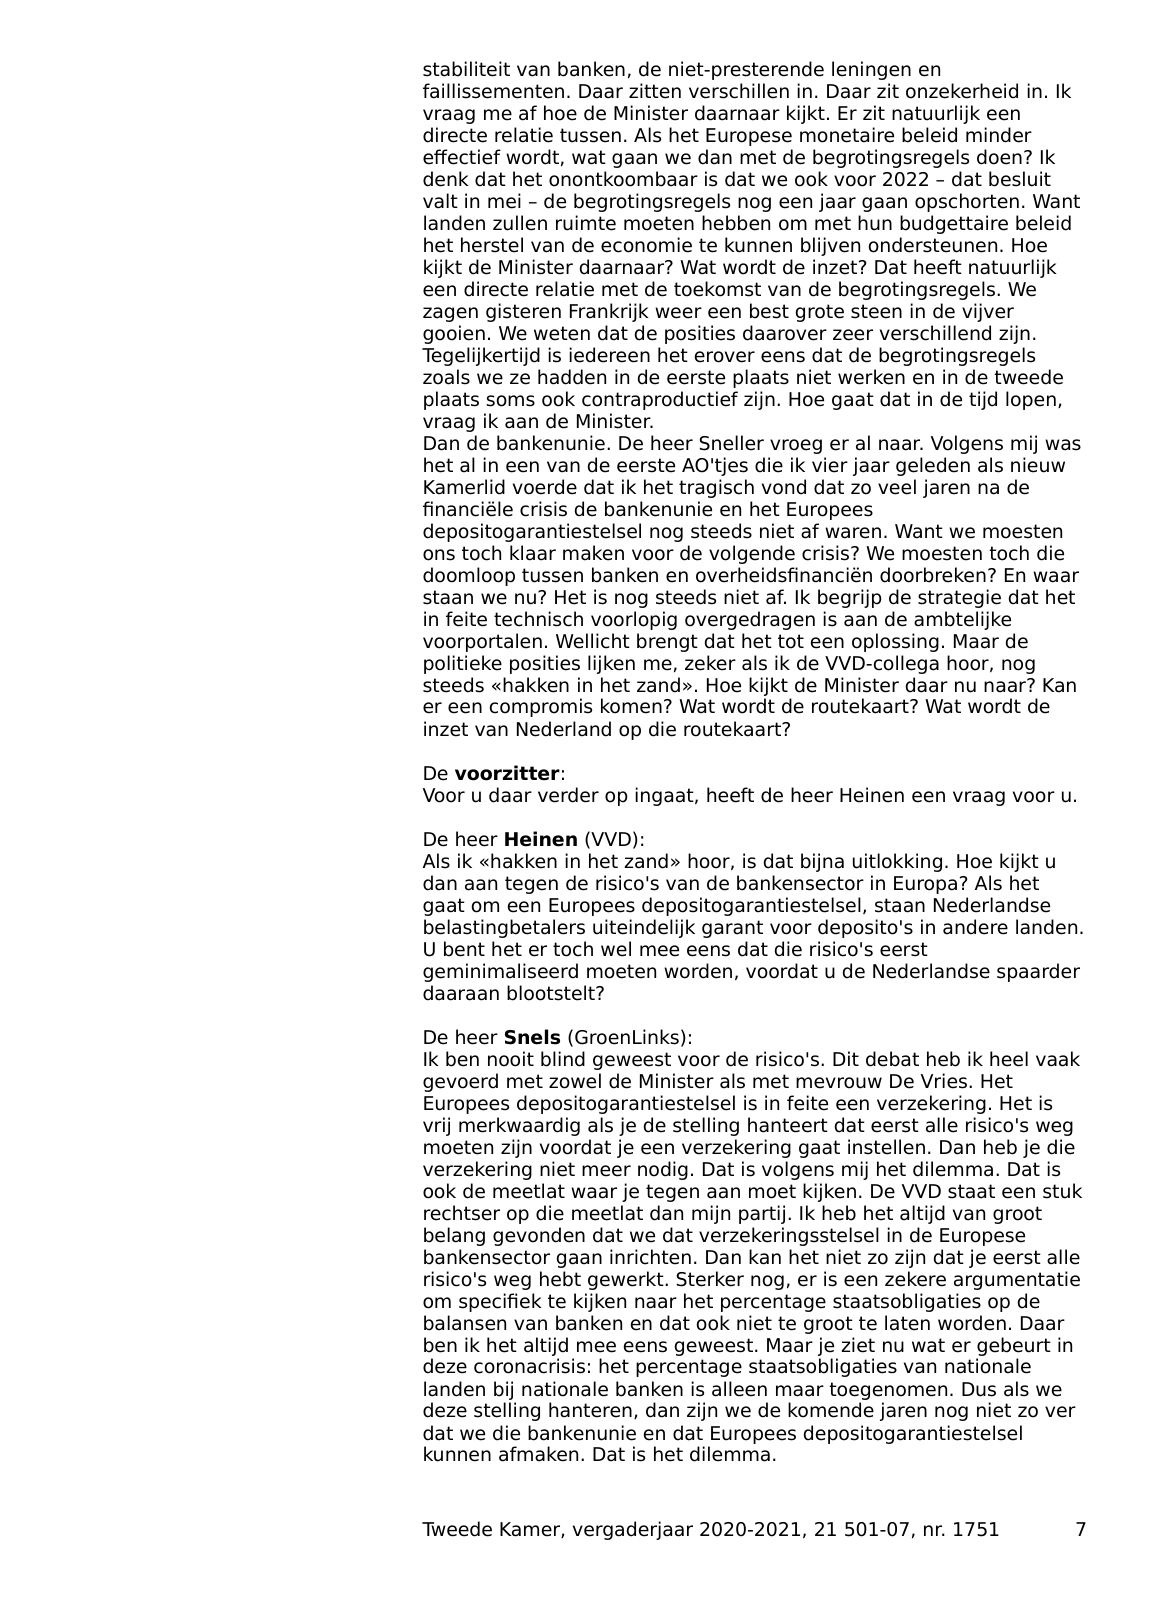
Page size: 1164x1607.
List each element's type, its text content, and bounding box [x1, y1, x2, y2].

text Ik ben nooit blind geweest voor de risico's. Dit debat heb ik heel vaak gevoerd met zowel de Minister als met mevrouw De Vries. Het Europees depositogarantiestelsel is in feite een verzekering. Het is vrij merkwaardig als je de stelling hanteert dat eerst alle risico's weg moeten zijn voordat je een verzekering gaat instellen. Dan heb je die verzekering niet meer nodig. Dat is volgens mij het dilemma. Dat is ook de meetlat waar je tegen aan moet kijken. De VVD staat een stuk rechtser op die meetlat dan mijn partij. Ik heb het altijd van groot belang gevonden dat we dat verzekeringsstelsel in de Europese bankensector gaan inrichten. Dan kan het niet zo zijn dat je eerst alle risico's weg hebt gewerkt. Sterker nog, er is een zekere argumentatie om specifiek te kijken naar het percentage staatsobligaties op de balansen van banken en dat ook niet te groot te laten worden. Daar ben ik het altijd mee eens geweest. Maar je ziet nu wat er gebeurt in deze coronacrisis: het percentage staatsobligaties van nationale landen bij nationale banken is alleen maar toegenomen. Dus als we deze stelling hanteren, dan zijn we de komende jaren nog niet zo ver dat we die bankenunie en dat Europees depositogarantiestelsel kunnen afmaken. Dat is het dilemma. [422, 1049, 1087, 1466]
text Voor u daar verder op ingaat, heeft de heer Heinen een vraag voor u. [422, 784, 1087, 807]
text stabiliteit van banken, de niet-presterende leningen en faillissementen. Daar zitten verschillen in. Daar zit onzekerheid in. Ik vraag me af hoe de Minister daarnaar kijkt. Er zit natuurlijk een directe relatie tussen. Als het Europese monetaire beleid minder effectief wordt, wat gaan we dan met de begrotingsregels doen? Ik denk dat het onontkoombaar is dat we ook voor 2022 – dat besluit valt in mei – de begrotingsregels nog een jaar gaan opschorten. Want landen zullen ruimte moeten hebben om met hun budgettaire beleid het herstel van de economie te kunnen blijven ondersteunen. Hoe kijkt de Minister daarnaar? Wat wordt de inzet? Dat heeft natuurlijk een directe relatie met de toekomst van de begrotingsregels. We zagen gisteren Frankrijk weer een best grote steen in de vijver gooien. We weten dat de posities daarover zeer verschillend zijn. Tegelijkertijd is iedereen het erover eens dat de begrotingsregels zoals we ze hadden in de eerste plaats niet werken en in de tweede plaats soms ook contraproductief zijn. Hoe gaat dat in de tijd lopen, vraag ik aan de Minister. [422, 59, 1087, 433]
text Dan de bankenunie. De heer Sneller vroeg er al naar. Volgens mij was het al in een van de eerste AO'tjes die ik vier jaar geleden als nieuw Kamerlid voerde dat ik het tragisch vond dat zo veel jaren na de financiële crisis de bankenunie en het Europees depositogarantiestelsel nog steeds niet af waren. Want we moesten ons toch klaar maken voor de volgende crisis? We moesten toch die doomloop tussen banken en overheidsfinanciën doorbreken? En waar staan we nu? Het is nog steeds niet af. Ik begrijp de strategie dat het in feite technisch voorlopig overgedragen is aan de ambtelijke voorportalen. Wellicht brengt dat het tot een oplossing. Maar de politieke posities lijken me, zeker als ik de VVD-collega hoor, nog steeds «hakken in het zand». Hoe kijkt de Minister daar nu naar? Kan er een compromis komen? Wat wordt de routekaart? Wat wordt de inzet van Nederland op die routekaart? [422, 433, 1087, 740]
text De voorzitter: [422, 763, 1087, 784]
text De heer Heinen (VVD): [422, 829, 1087, 851]
text Als ik «hakken in het zand» hoor, is dat bijna uitlokking. Hoe kijkt u dan aan tegen de risico's van de bankensector in Europa? Als het gaat om een Europees depositogarantiestelsel, staan Nederlandse belastingbetalers uiteindelijk garant voor deposito's in andere landen. U bent het er toch wel mee eens dat die risico's eerst geminimaliseerd moeten worden, voordat u de Nederlandse spaarder daaraan blootstelt? [422, 851, 1087, 1004]
text De heer Snels (GroenLinks): [422, 1027, 1087, 1049]
